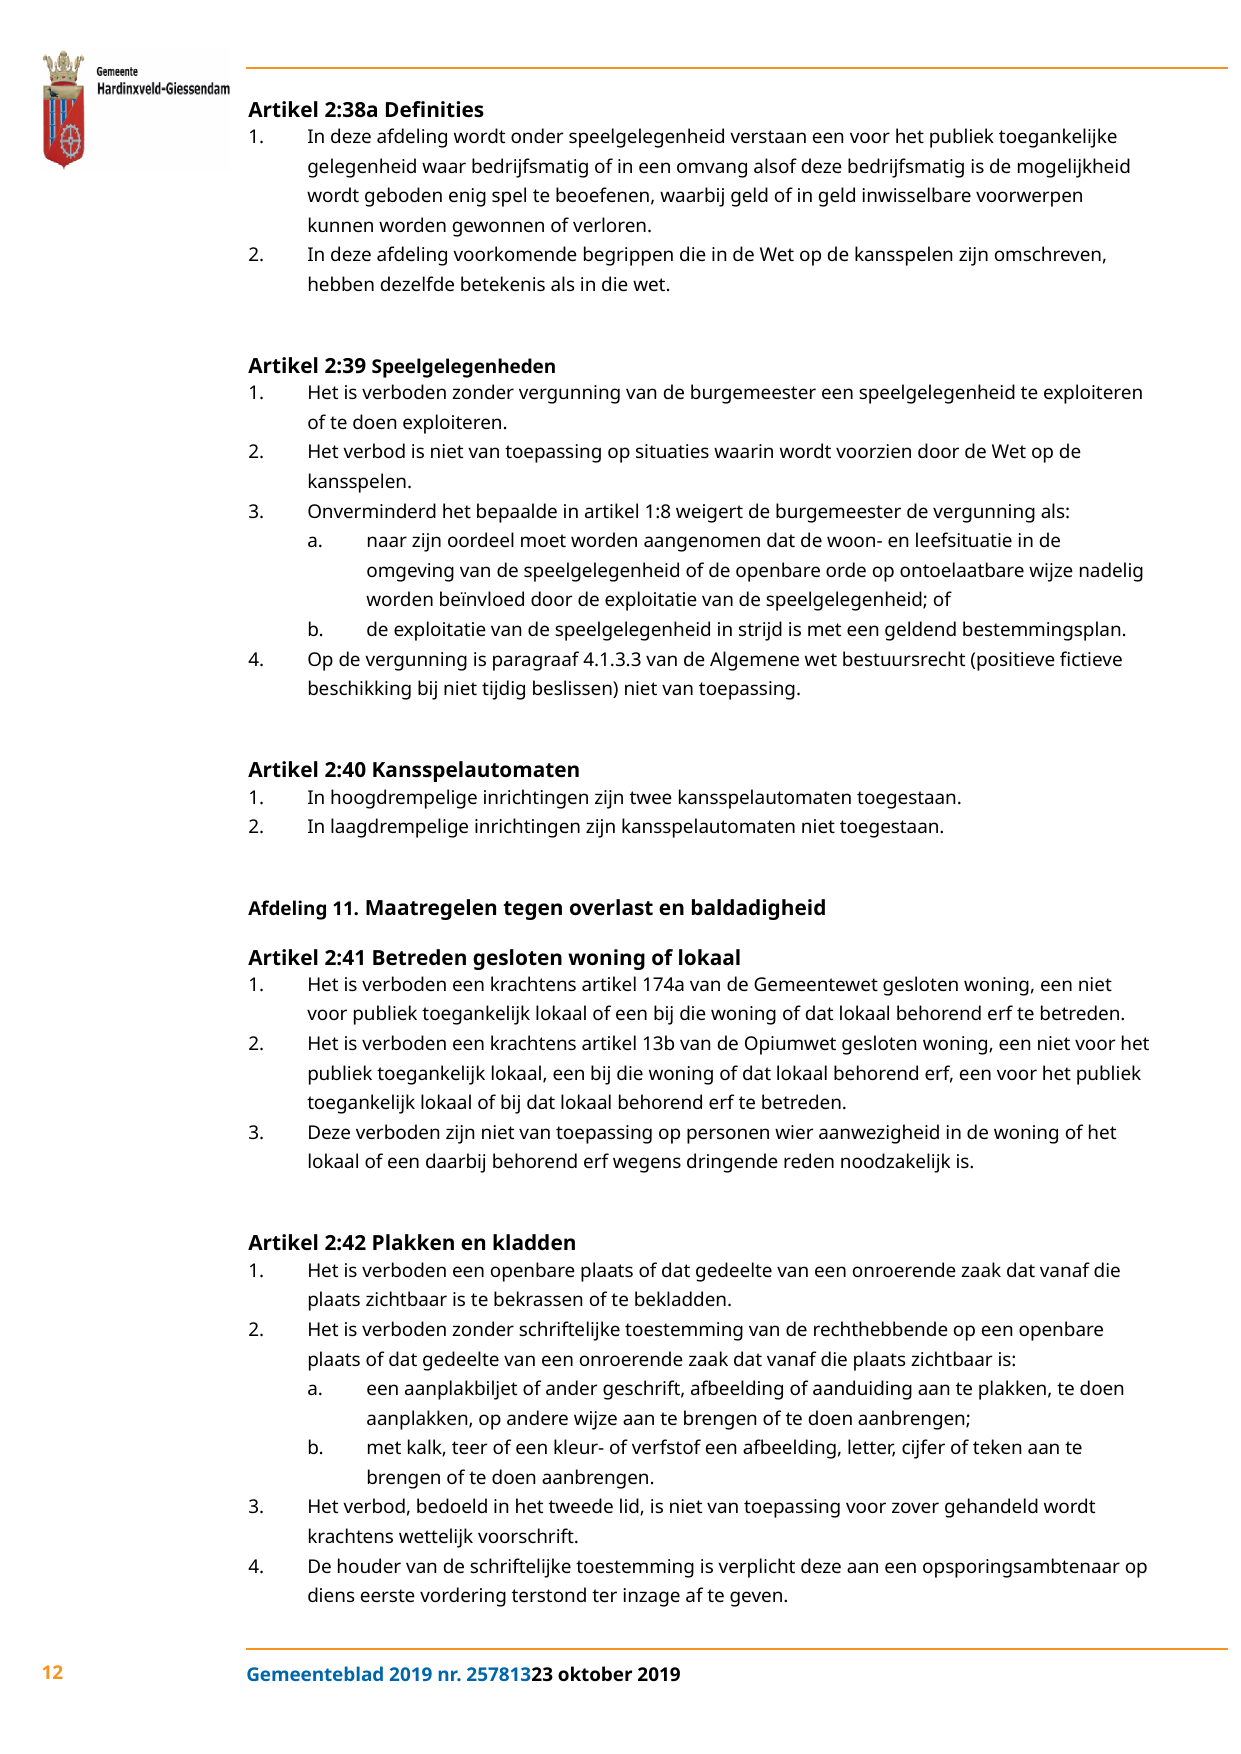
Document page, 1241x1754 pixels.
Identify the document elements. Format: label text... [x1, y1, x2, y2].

list In laagdrempelige inrichtingen zijn kansspelautomaten niet toegestaan. [248, 813, 1152, 839]
text Artikel 2:40 Kansspelautomaten [248, 755, 1152, 784]
text Artikel 2:39 Speelgelegenheden [248, 351, 1152, 379]
text Afdeling 11. Maatregelen tegen overlast en baldadigheid [248, 893, 1152, 922]
text Artikel 2:42 Plakken en kladden [248, 1228, 1152, 1257]
list De houder van de schriftelijke toestemming is verplicht deze aan een opsporingsambtenaar op diens eerste vordering terstond ter inzage af te geven. [248, 1553, 1152, 1608]
text Artikel 2:41 Betreden gesloten woning of lokaal [248, 943, 1152, 971]
list de exploitatie van de speelgelegenheid in strijd is met een geldend bestemmingsplan. [307, 616, 1152, 642]
text Artikel 2:38a Definities [248, 95, 1152, 123]
list Het is verboden een krachtens artikel 13b van de Opiumwet gesloten woning, een niet voor het publiek toegankelijk lokaal, een bij die woning of dat lokaal behorend erf, een voor het publiek toegankelijk lokaal of bij dat lokaal behorend erf te betreden. [248, 1030, 1152, 1115]
list Het is verboden zonder vergunning van de burgemeester een speelgelegenheid te exploiteren of te doen exploiteren. [248, 379, 1152, 435]
list Het is verboden een krachtens artikel 174a van de Gemeentewet gesloten woning, een niet voor publiek toegankelijk lokaal of een bij die woning of dat lokaal behorend erf te betreden. [248, 971, 1152, 1026]
list met kalk, teer of een kleur- of verfstof een afbeelding, letter, cijfer of teken aan te brengen of te doen aanbrengen. [307, 1434, 1152, 1490]
list naar zijn oordeel moet worden aangenomen dat de woon- en leefsituatie in de omgeving van de speelgelegenheid of de openbare orde op ontoelaatbare wijze nadelig worden beïnvloed door de exploitatie van de speelgelegenheid; of [307, 527, 1152, 612]
list Onverminderd het bepaalde in artikel 1:8 weigert de burgemeester de vergunning als: [248, 498, 1152, 524]
list In deze afdeling wordt onder speelgelegenheid verstaan een voor het publiek toegankelijke gelegenheid waar bedrijfsmatig of in een omvang alsof deze bedrijfsmatig is de mogelijkheid wordt geboden enig spel te beoefenen, waarbij geld of in geld inwisselbare voorwerpen kunnen worden gewonnen of verloren. [248, 123, 1152, 238]
list Het is verboden zonder schriftelijke toestemming van de rechthebbende op een openbare plaats of dat gedeelte van een onroerende zaak dat vanaf die plaats zichtbaar is: [248, 1316, 1152, 1371]
list Deze verboden zijn niet van toepassing op personen wier aanwezigheid in de woning of het lokaal of een daarbij behorend erf wegens dringende reden noodzakelijk is. [248, 1119, 1152, 1174]
list Het verbod is niet van toepassing op situaties waarin wordt voorzien door de Wet op de kansspelen. [248, 439, 1152, 494]
list Het is verboden een openbare plaats of dat gedeelte van een onroerende zaak dat vanaf die plaats zichtbaar is te bekrassen of te bekladden. [248, 1257, 1152, 1312]
list een aanplakbiljet of ander geschrift, afbeelding of aanduiding aan te plakken, te doen aanplakken, op andere wijze aan te brengen of te doen aanbrengen; [307, 1375, 1152, 1431]
picture [41, 47, 231, 172]
list In deze afdeling voorkomende begrippen die in de Wet op de kansspelen zijn omschreven, hebben dezelfde betekenis als in die wet. [248, 242, 1152, 297]
list Het verbod, bedoeld in het tweede lid, is niet van toepassing voor zover gehandeld wordt krachtens wettelijk voorschrift. [248, 1494, 1152, 1549]
list Op de vergunning is paragraaf 4.1.3.3 van de Algemene wet bestuursrecht (positieve fictieve beschikking bij niet tijdig beslissen) niet van toepassing. [248, 646, 1152, 701]
list In hoogdrempelige inrichtingen zijn twee kansspelautomaten toegestaan. [248, 784, 1152, 809]
